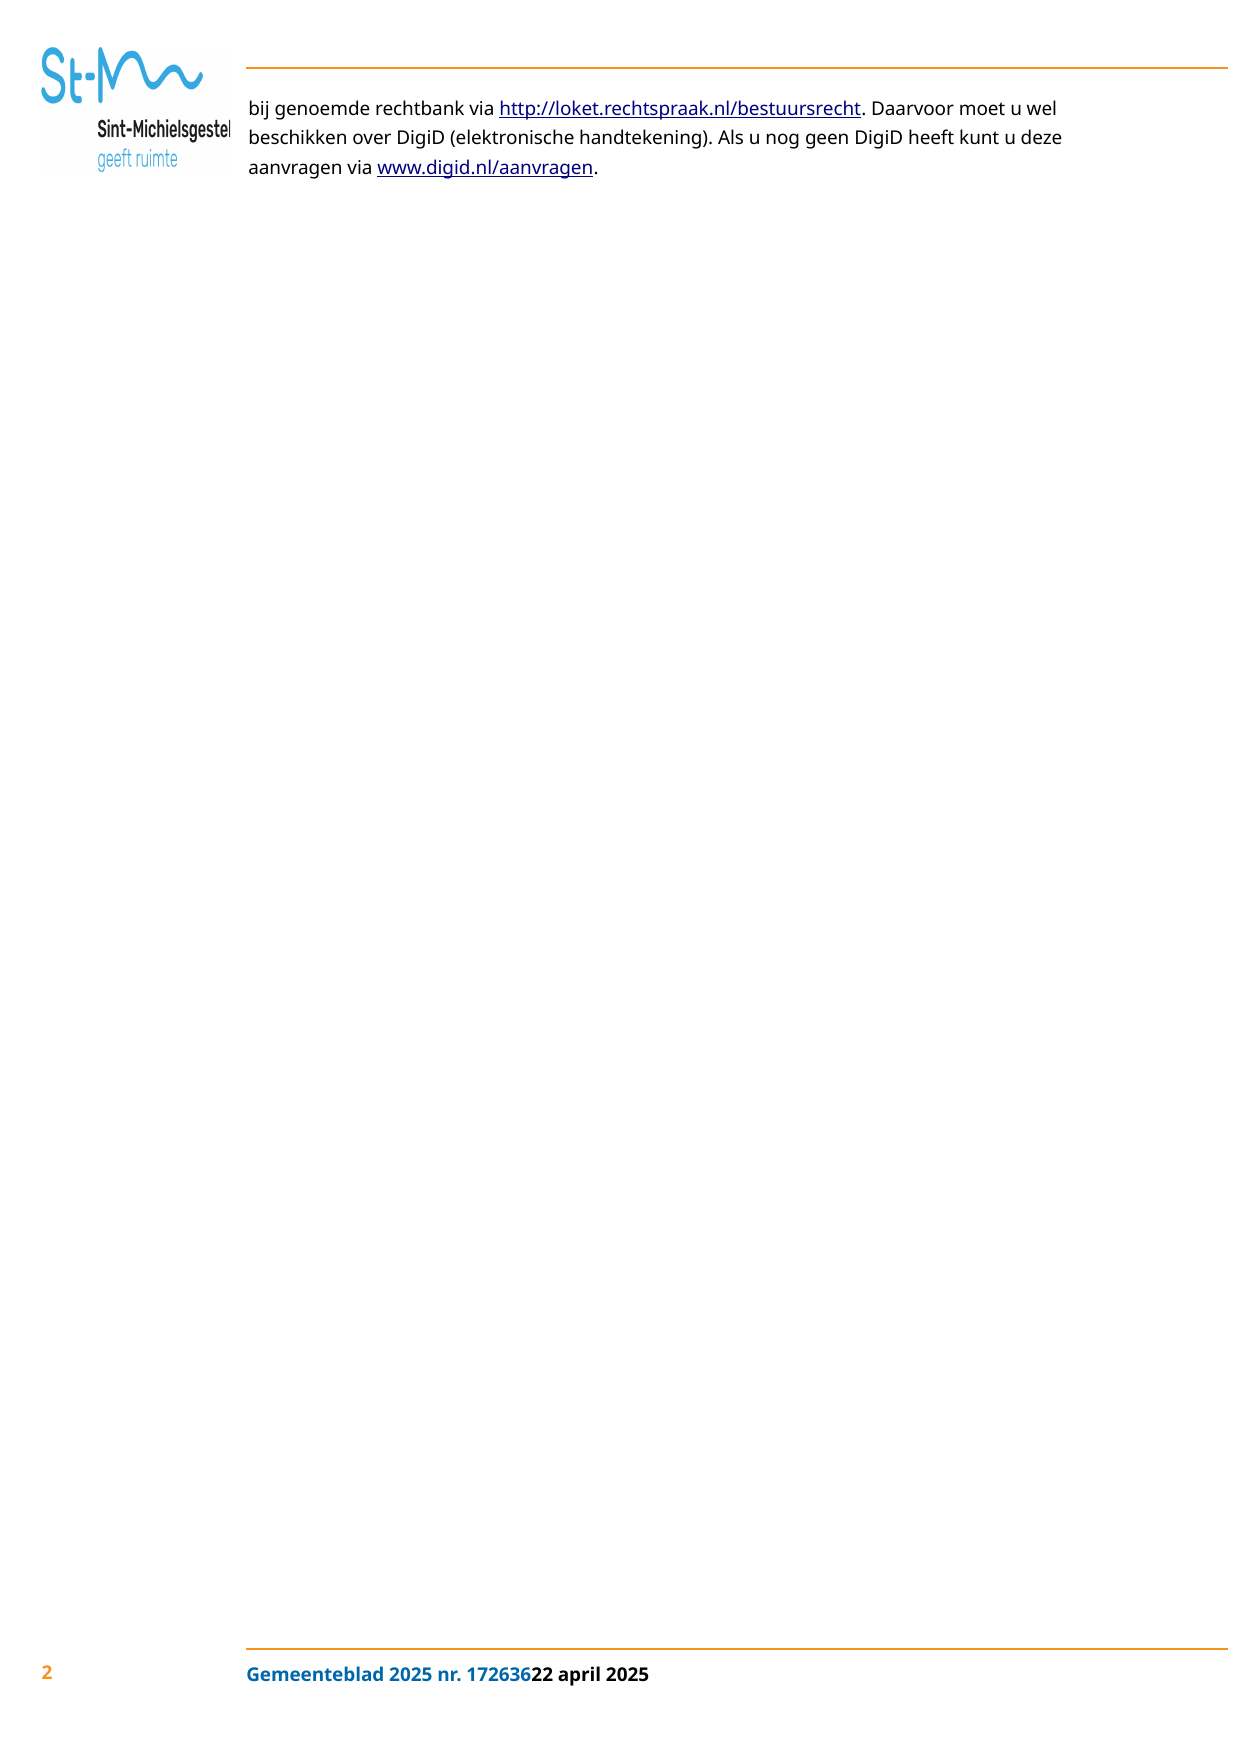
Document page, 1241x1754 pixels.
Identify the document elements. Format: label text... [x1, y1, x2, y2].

text bij genoemde rechtbank via http://loket.rechtspraak.nl/bestuursrecht. Daarvoor moet u wel beschikken over DigiD (elektronische handtekening). Als u nog geen DigiD heeft kunt u deze aanvragen via www.digid.nl/aanvragen. [248, 95, 1152, 180]
picture [41, 47, 231, 172]
